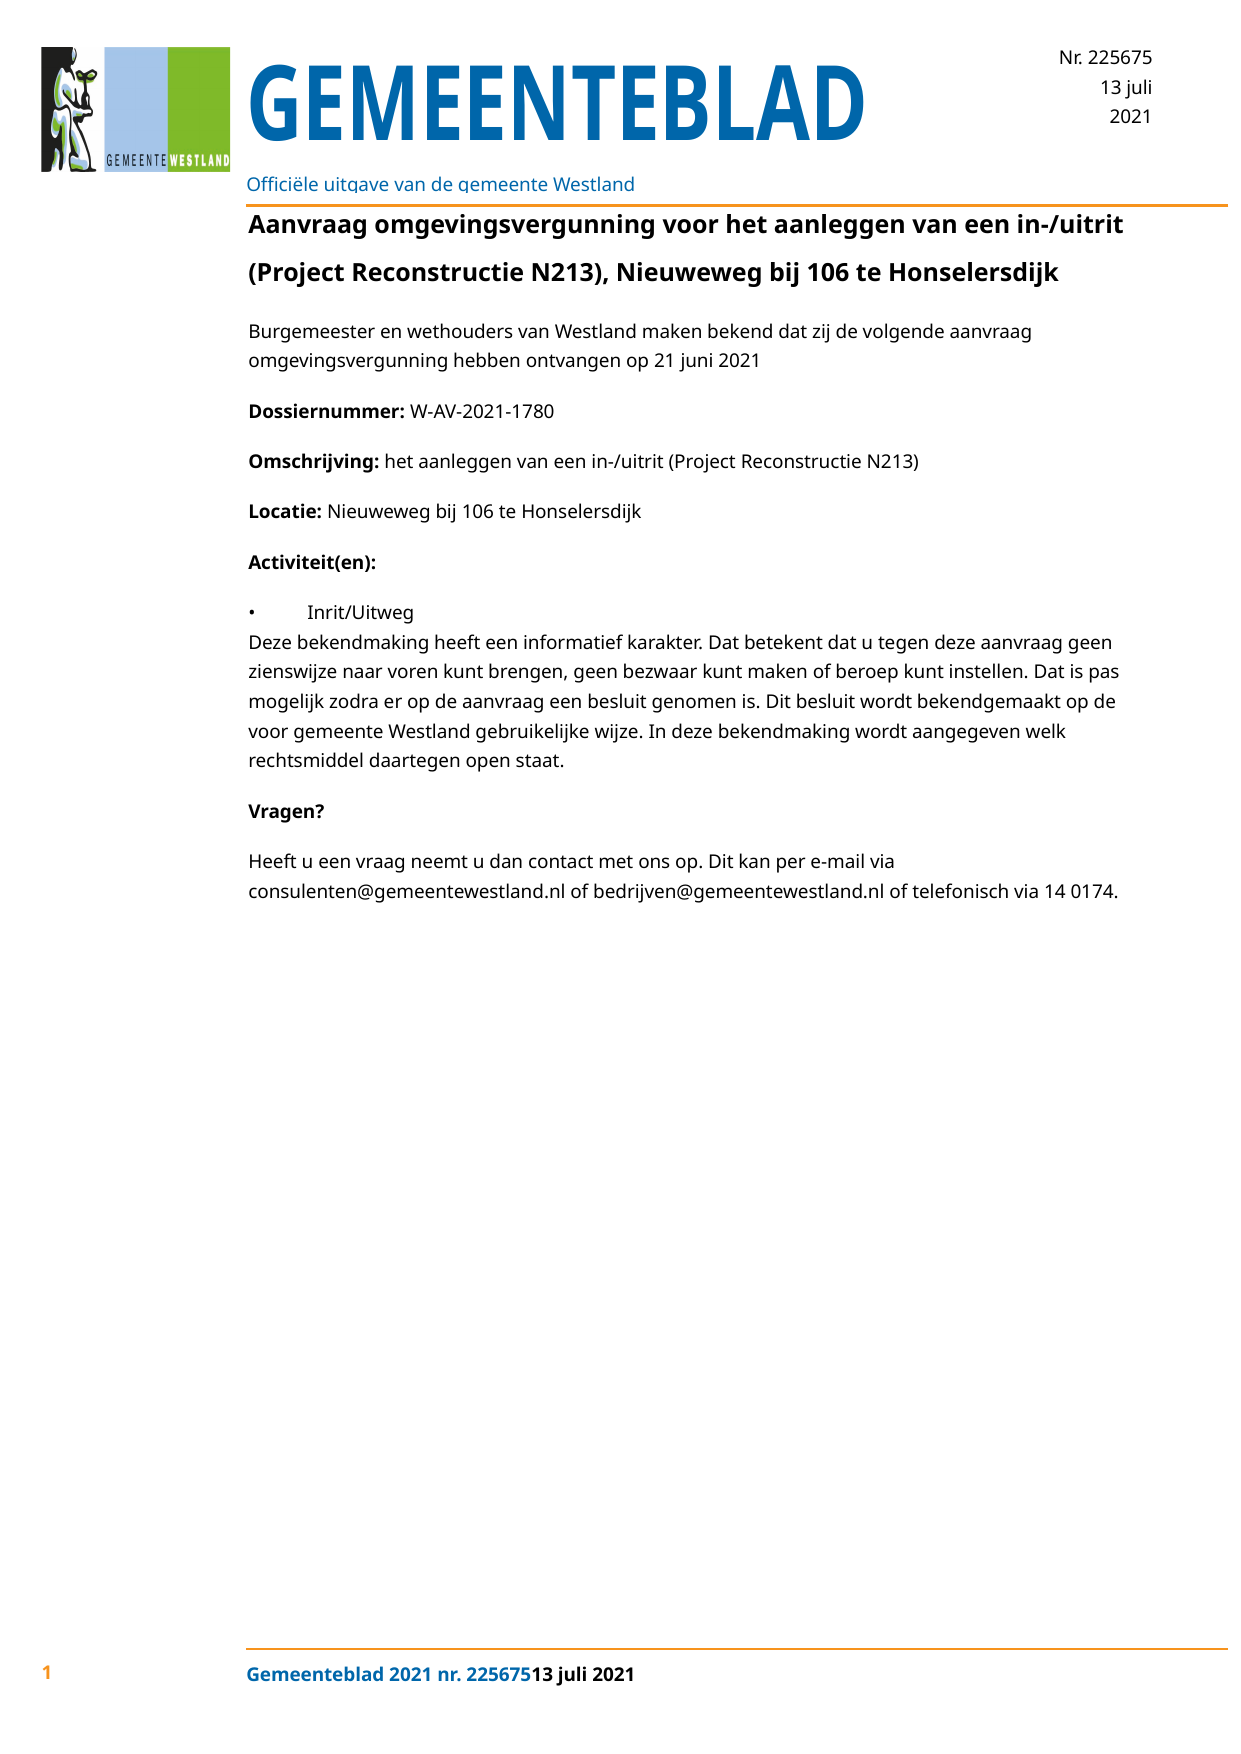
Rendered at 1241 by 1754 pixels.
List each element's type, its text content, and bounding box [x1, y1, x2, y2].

text Dossiernummer: W-AV-2021-1780 [248, 398, 1152, 424]
text Vragen? [248, 798, 1152, 824]
picture [41, 47, 231, 172]
text Activiteit(en): [248, 549, 1152, 575]
text Aanvraag omgevingsvergunning voor het aanleggen van een in-/uitrit (Project Reconstructie N213), Nieuweweg bij 106 te Honselersdijk [248, 207, 1152, 288]
text Locatie: Nieuweweg bij 106 te Honselersdijk [248, 499, 1152, 524]
text Deze bekendmaking heeft een informatief karakter. Dat betekent dat u tegen deze aanvraag geen zienswijze naar voren kunt brengen, geen bezwaar kunt maken of beroep kunt instellen. Dat is pas mogelijk zodra er op de aanvraag een besluit genomen is. Dit besluit wordt bekendgemaakt op de voor gemeente Westland gebruikelijke wijze. In deze bekendmaking wordt aangegeven welk rechtsmiddel daartegen open staat. [248, 629, 1152, 773]
text Omschrijving: het aanleggen van een in-/uitrit (Project Reconstructie N213) [248, 448, 1152, 474]
text Heeft u een vraag neemt u dan contact met ons op. Dit kan per e-mail via consulenten@gemeentewestland.nl of bedrijven@gemeentewestland.nl of telefonisch via 14 0174. [248, 848, 1152, 904]
list Inrit/Uitweg [248, 599, 1152, 625]
text Burgemeester en wethouders van Westland maken bekend dat zij de volgende aanvraag omgevingsvergunning hebben ontvangen op 21 juni 2021 [248, 318, 1152, 373]
